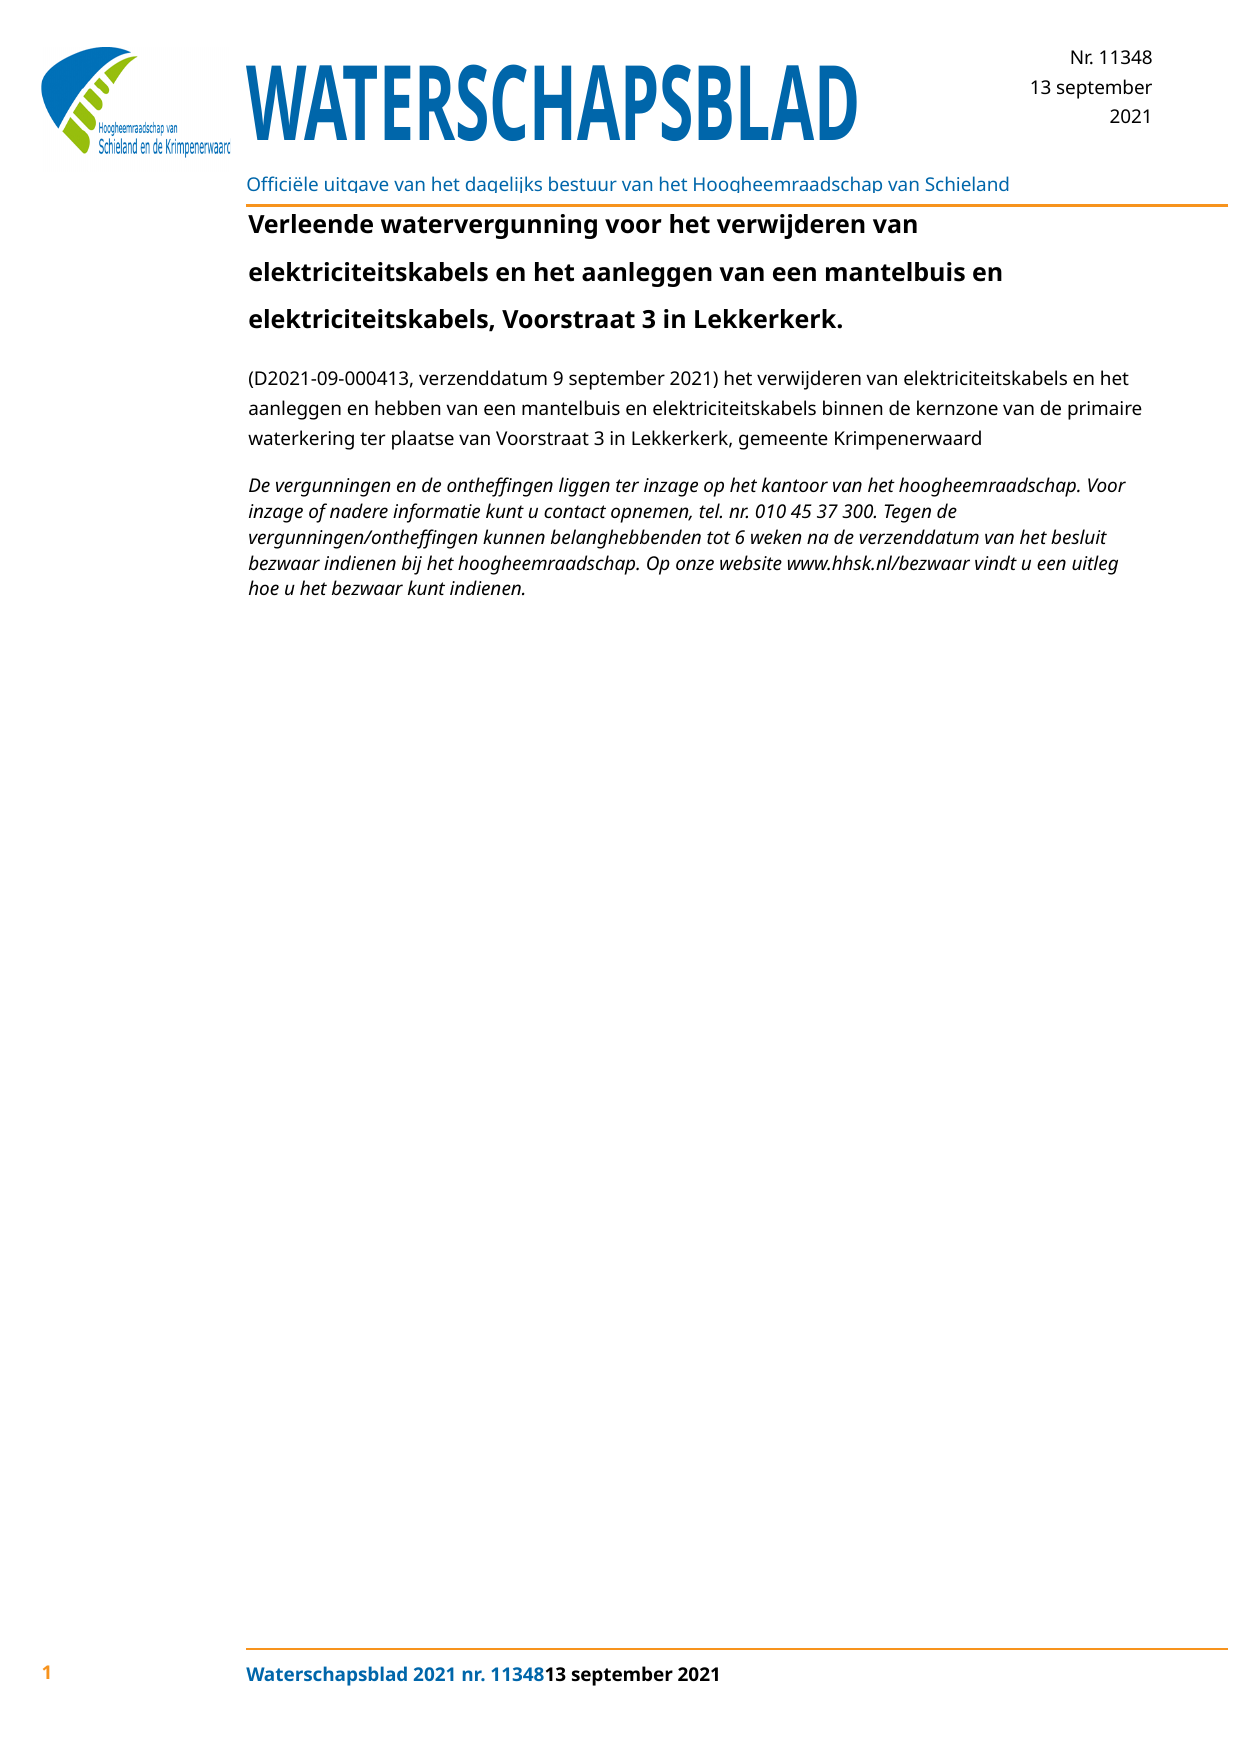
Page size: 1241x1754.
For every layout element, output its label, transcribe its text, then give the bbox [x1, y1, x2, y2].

text (D2021-09-000413, verzenddatum 9 september 2021) het verwijderen van elektriciteitskabels en het aanleggen en hebben van een mantelbuis en elektriciteitskabels binnen de kernzone van de primaire waterkering ter plaatse van Voorstraat 3 in Lekkerkerk, gemeente Krimpenerwaard [248, 366, 1152, 450]
text Verleende watervergunning voor het verwijderen van elektriciteitskabels en het aanleggen van een mantelbuis en elektriciteitskabels, Voorstraat 3 in Lekkerkerk. [248, 207, 1152, 336]
text De vergunningen en de ontheffingen liggen ter inzage op het kantoor van het hoogheemraadschap. Voor inzage of nadere informatie kunt u contact opnemen, tel. nr. 010 45 37 300. Tegen de vergunningen/ontheffingen kunnen belanghebbenden tot 6 weken na de verzenddatum van het besluit bezwaar indienen bij het hoogheemraadschap. Op onze website www.hhsk.nl/bezwaar vindt u een uitleg hoe u het bezwaar kunt indienen. [248, 472, 1152, 601]
picture [41, 47, 231, 172]
